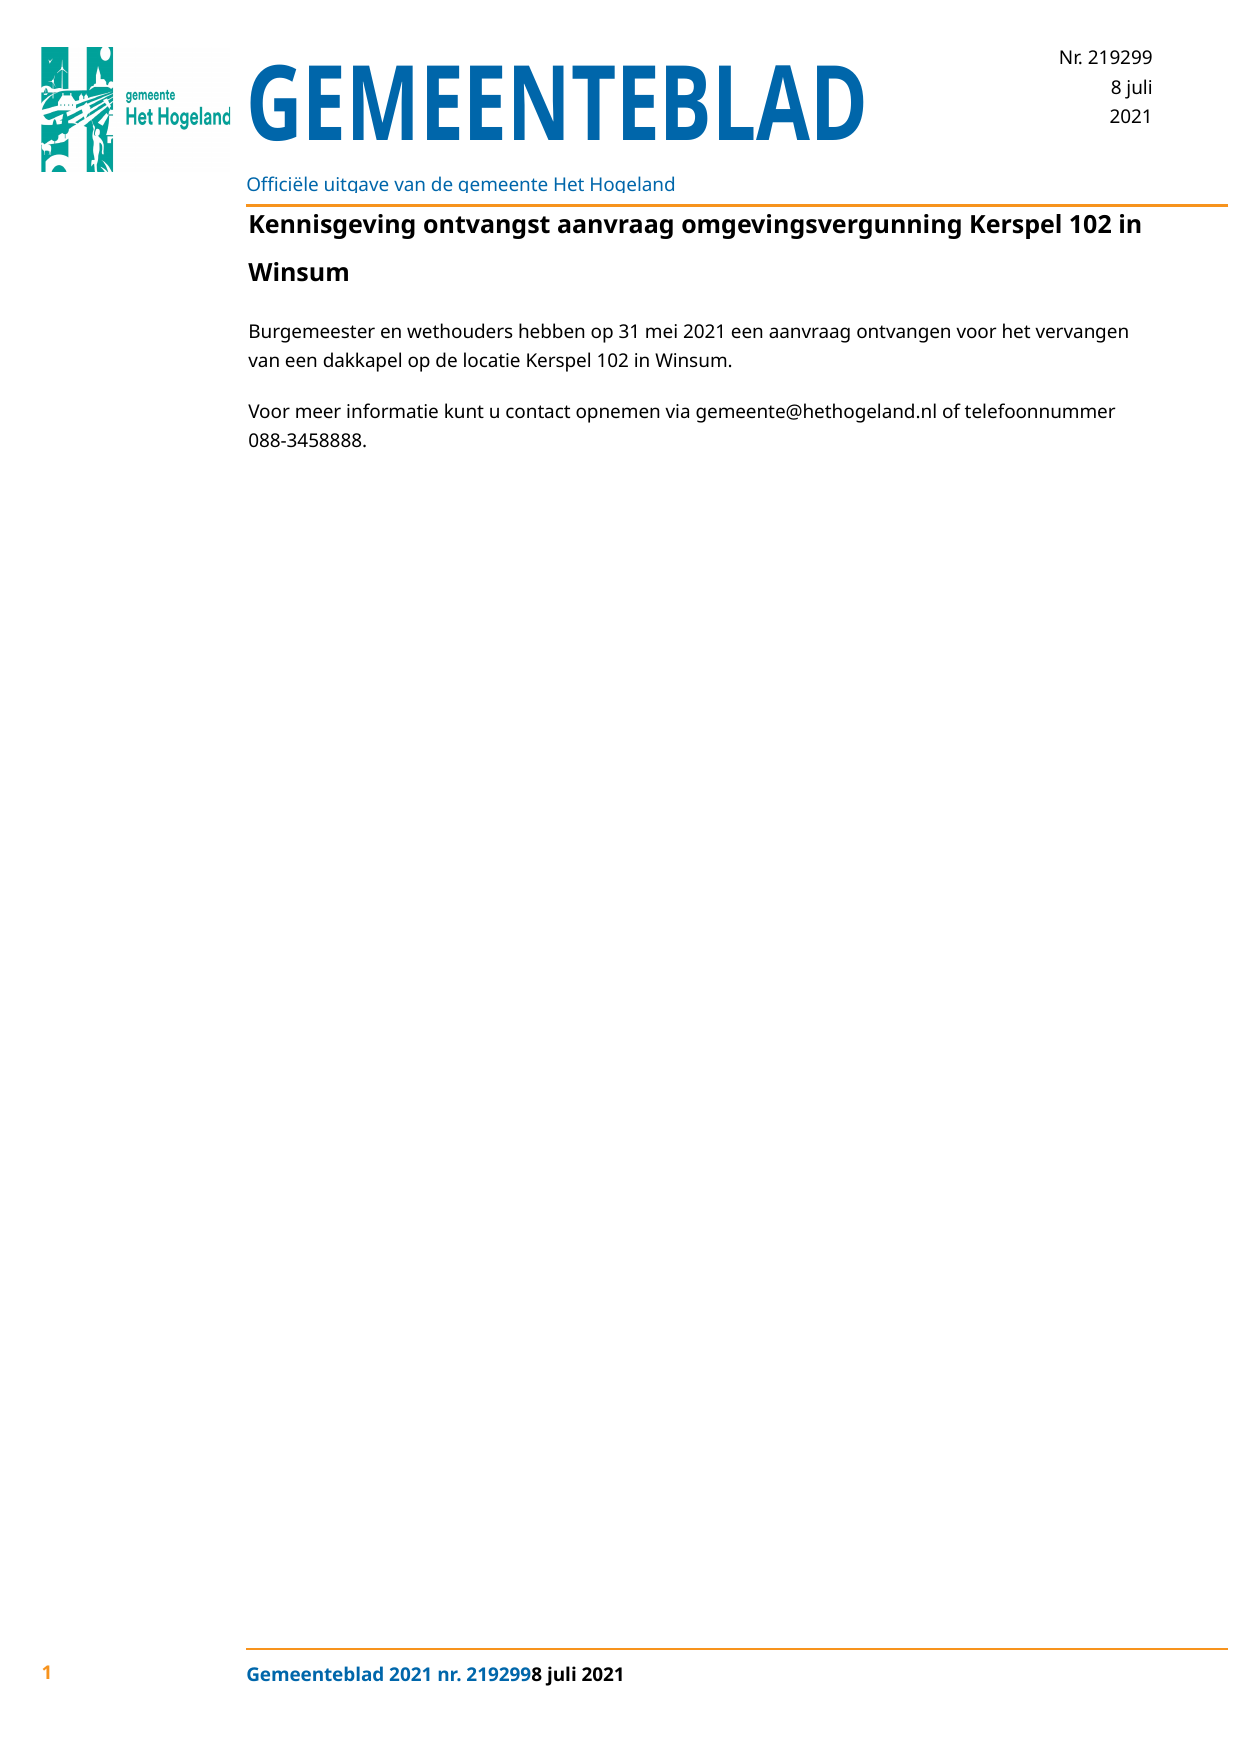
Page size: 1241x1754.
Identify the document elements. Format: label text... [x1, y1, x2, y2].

text Kennisgeving ontvangst aanvraag omgevingsvergunning Kerspel 102 in Winsum [248, 207, 1152, 288]
text Burgemeester en wethouders hebben op 31 mei 2021 een aanvraag ontvangen voor het vervangen van een dakkapel op de locatie Kerspel 102 in Winsum. [248, 318, 1152, 373]
text Voor meer informatie kunt u contact opnemen via gemeente@hethogeland.nl of telefoonnummer 088-3458888. [248, 398, 1152, 453]
picture [41, 47, 231, 172]
